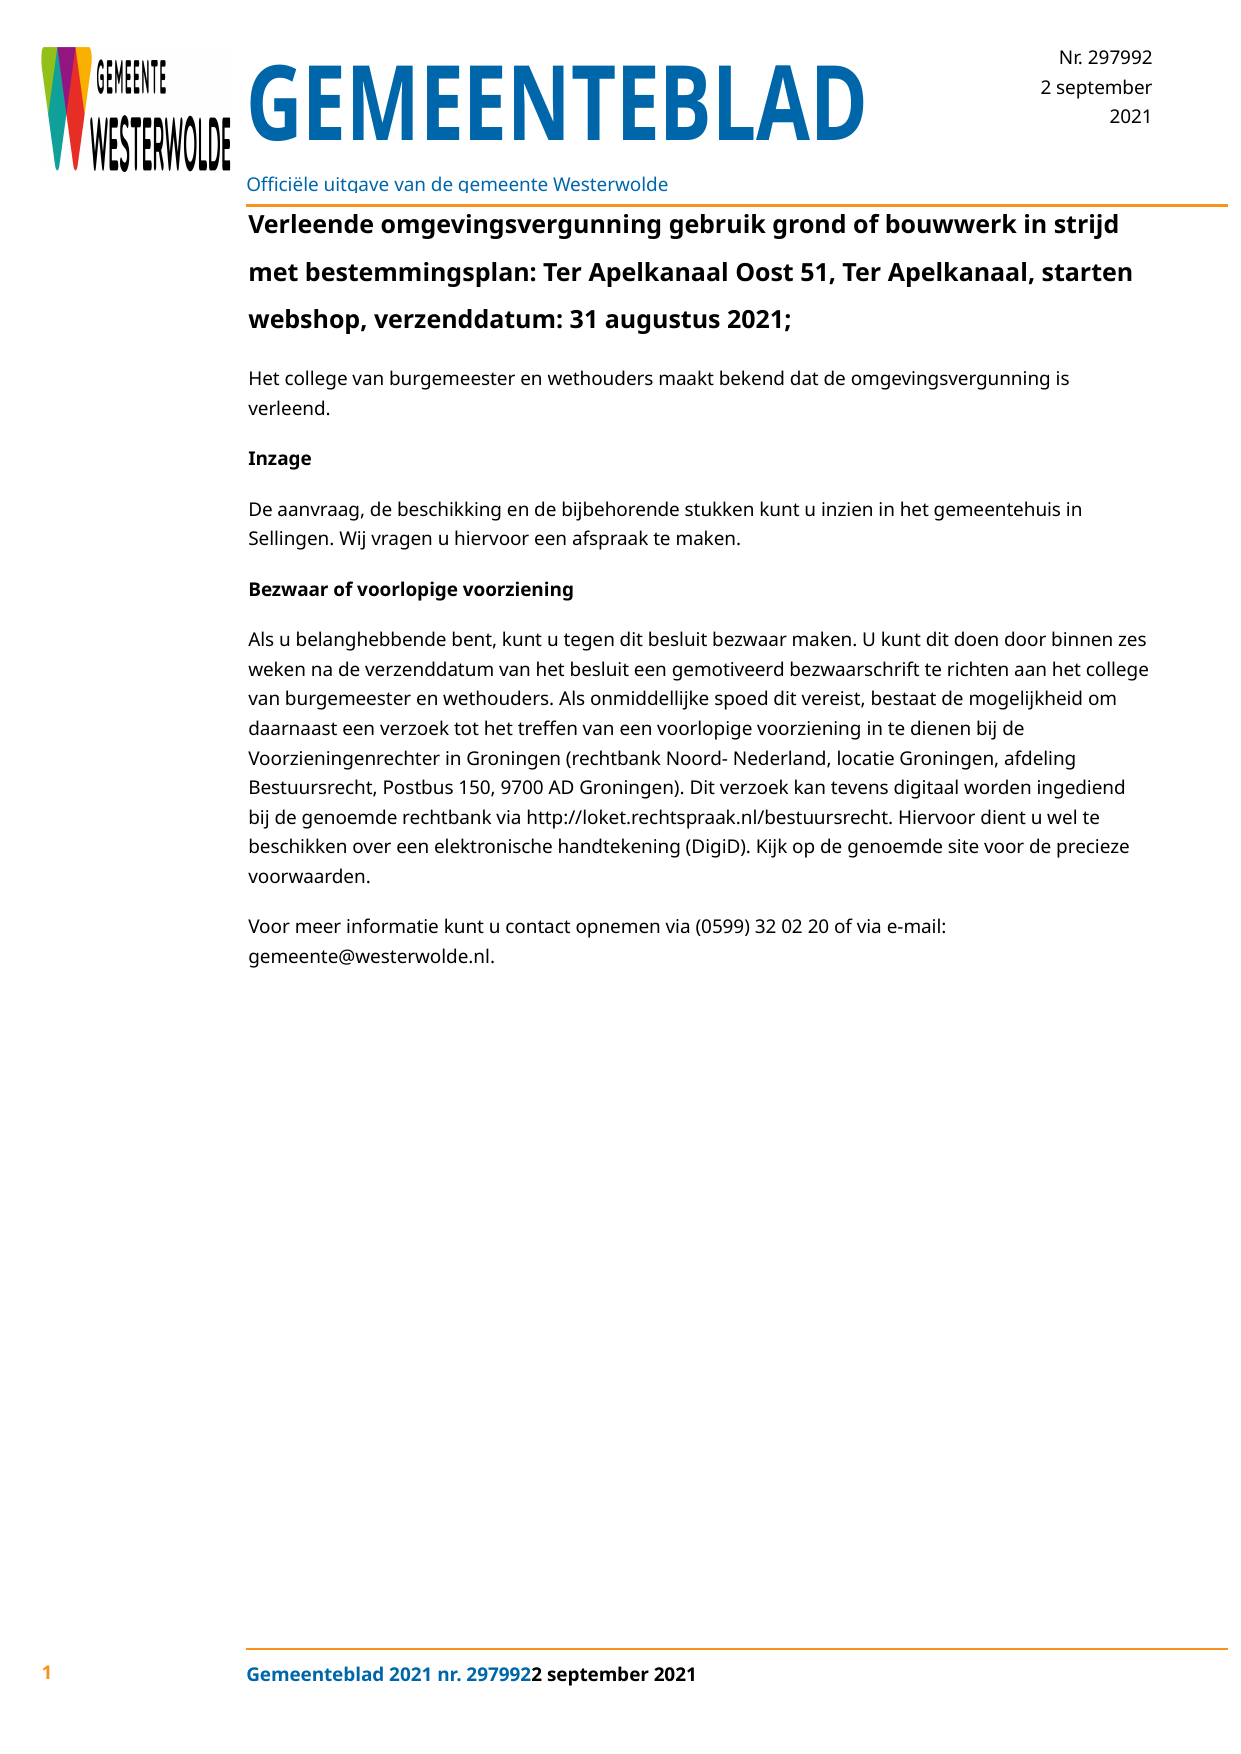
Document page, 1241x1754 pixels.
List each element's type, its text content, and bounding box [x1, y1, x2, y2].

text Bezwaar of voorlopige voorziening [248, 576, 1152, 602]
picture [41, 47, 231, 172]
text Inzage [248, 446, 1152, 471]
text Voor meer informatie kunt u contact opnemen via (0599) 32 02 20 of via e-mail: gemeente@westerwolde.nl. [248, 913, 1152, 969]
text De aanvraag, de beschikking en de bijbehorende stukken kunt u inzien in het gemeentehuis in Sellingen. Wij vragen u hiervoor een afspraak te maken. [248, 496, 1152, 551]
text Verleende omgevingsvergunning gebruik grond of bouwwerk in strijd met bestemmingsplan: Ter Apelkanaal Oost 51, Ter Apelkanaal, starten webshop, verzenddatum: 31 augustus 2021; [248, 207, 1152, 336]
text Het college van burgemeester en wethouders maakt bekend dat de omgevingsvergunning is verleend. [248, 366, 1152, 421]
text Als u belanghebbende bent, kunt u tegen dit besluit bezwaar maken. U kunt dit doen door binnen zes weken na de verzenddatum van het besluit een gemotiveerd bezwaarschrift te richten aan het college van burgemeester en wethouders. Als onmiddellijke spoed dit vereist, bestaat de mogelijkheid om daarnaast een verzoek tot het treffen van een voorlopige voorziening in te dienen bij de Voorzieningenrechter in Groningen (rechtbank Noord- Nederland, locatie Groningen, afdeling Bestuursrecht, Postbus 150, 9700 AD Groningen). Dit verzoek kan tevens digitaal worden ingediend bij de genoemde rechtbank via http://loket.rechtspraak.nl/bestuursrecht. Hiervoor dient u wel te beschikken over een elektronische handtekening (DigiD). Kijk op de genoemde site voor de precieze voorwaarden. [248, 626, 1152, 889]
